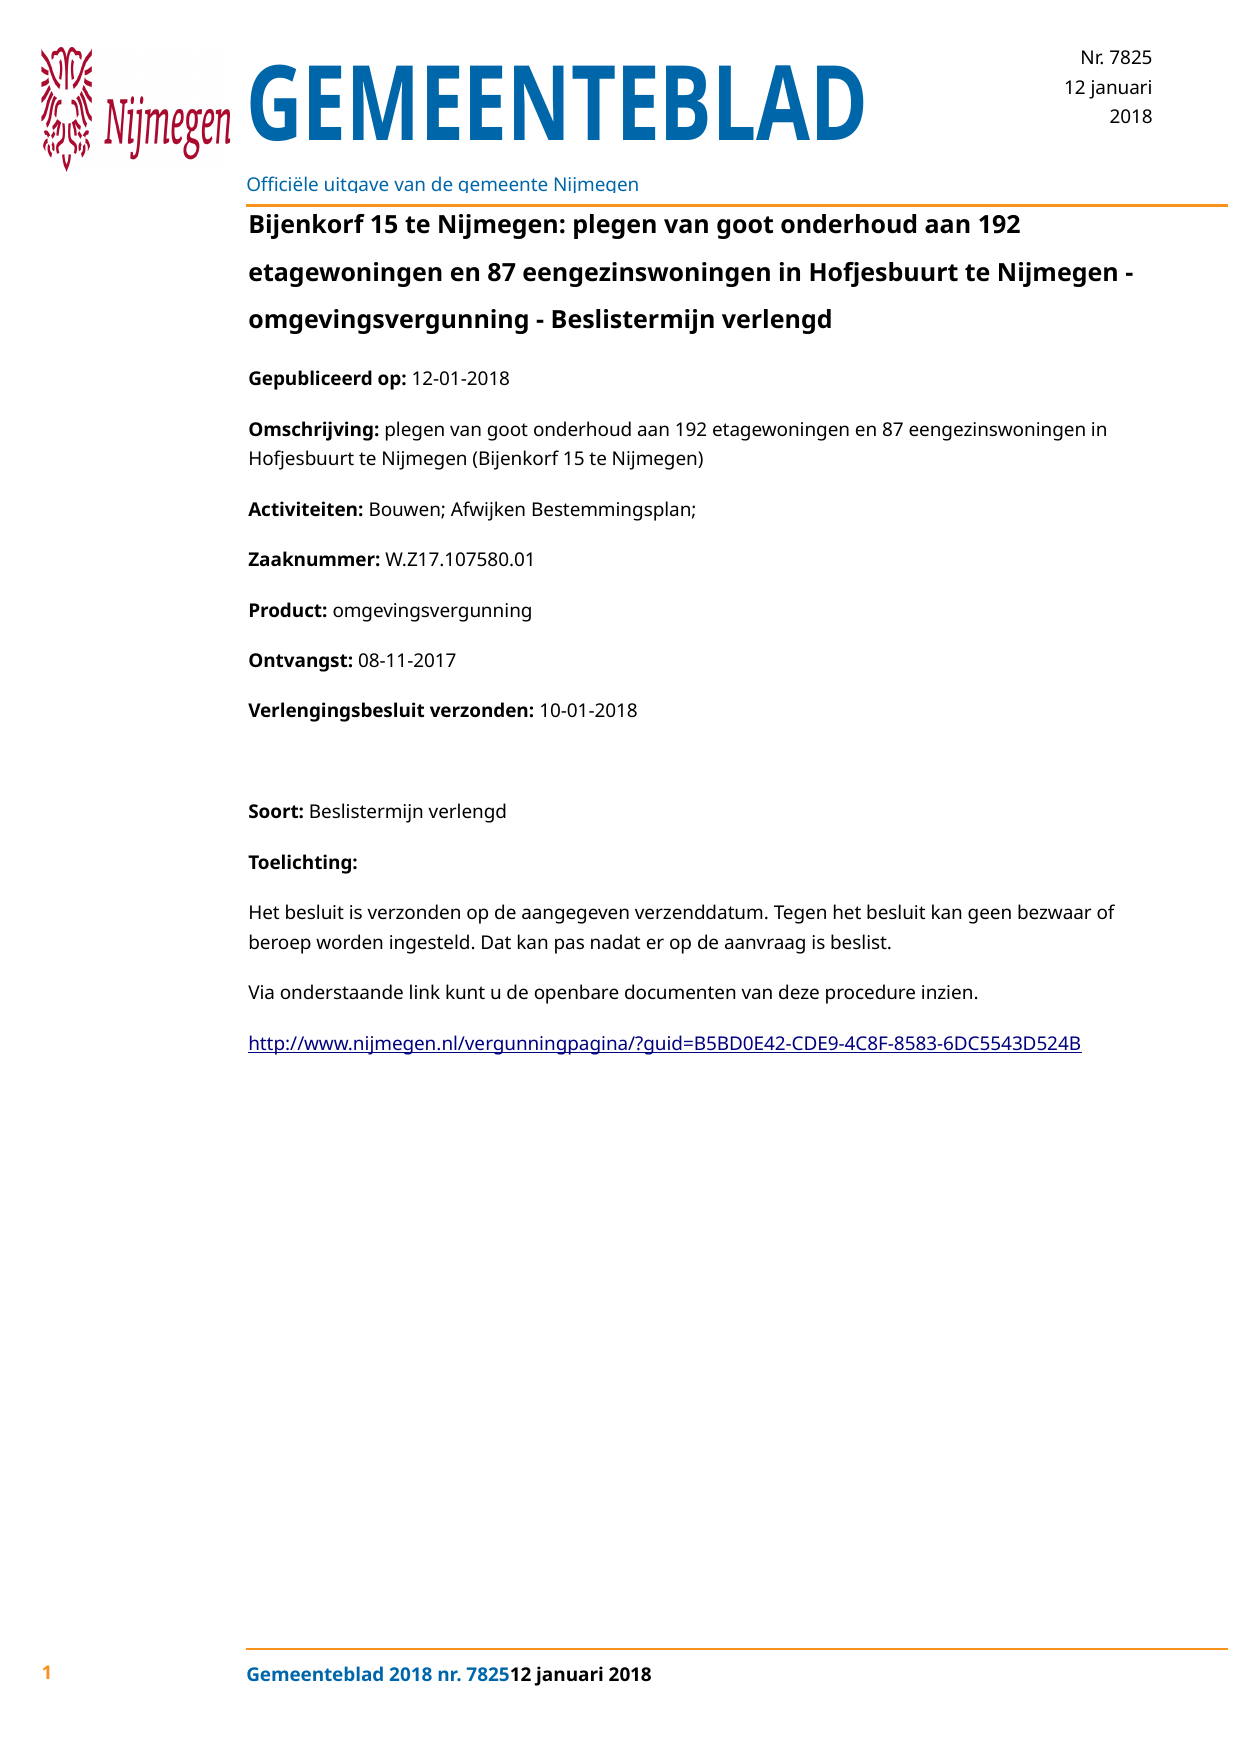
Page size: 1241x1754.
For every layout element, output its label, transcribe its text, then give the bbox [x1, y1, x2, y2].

text Zaaknummer: W.Z17.107580.01 [248, 546, 1152, 572]
text Verlengingsbesluit verzonden: 10-01-2018 [248, 698, 1152, 723]
picture [41, 47, 231, 172]
text Product: omgevingsvergunning [248, 597, 1152, 622]
text Toelichting: [248, 849, 1152, 874]
text Het besluit is verzonden op de aangegeven verzenddatum. Tegen het besluit kan geen bezwaar of beroep worden ingesteld. Dat kan pas nadat er op de aanvraag is beslist. [248, 899, 1152, 954]
text Ontvangst: 08-11-2017 [248, 647, 1152, 673]
text Omschrijving: plegen van goot onderhoud aan 192 etagewoningen en 87 eengezinswoningen in Hofjesbuurt te Nijmegen (Bijenkorf 15 te Nijmegen) [248, 416, 1152, 471]
text http://www.nijmegen.nl/vergunningpagina/?guid=B5BD0E42-CDE9-4C8F-8583-6DC5543D524B [248, 1030, 1152, 1055]
text Gepubliceerd op: 12-01-2018 [248, 366, 1152, 391]
text Soort: Beslistermijn verlengd [248, 798, 1152, 824]
text Bijenkorf 15 te Nijmegen: plegen van goot onderhoud aan 192 etagewoningen en 87 eengezinswoningen in Hofjesbuurt te Nijmegen - omgevingsvergunning - Beslistermijn verlengd [248, 207, 1152, 336]
text Activiteiten: Bouwen; Afwijken Bestemmingsplan; [248, 496, 1152, 522]
text Via onderstaande link kunt u de openbare documenten van deze procedure inzien. [248, 979, 1152, 1005]
